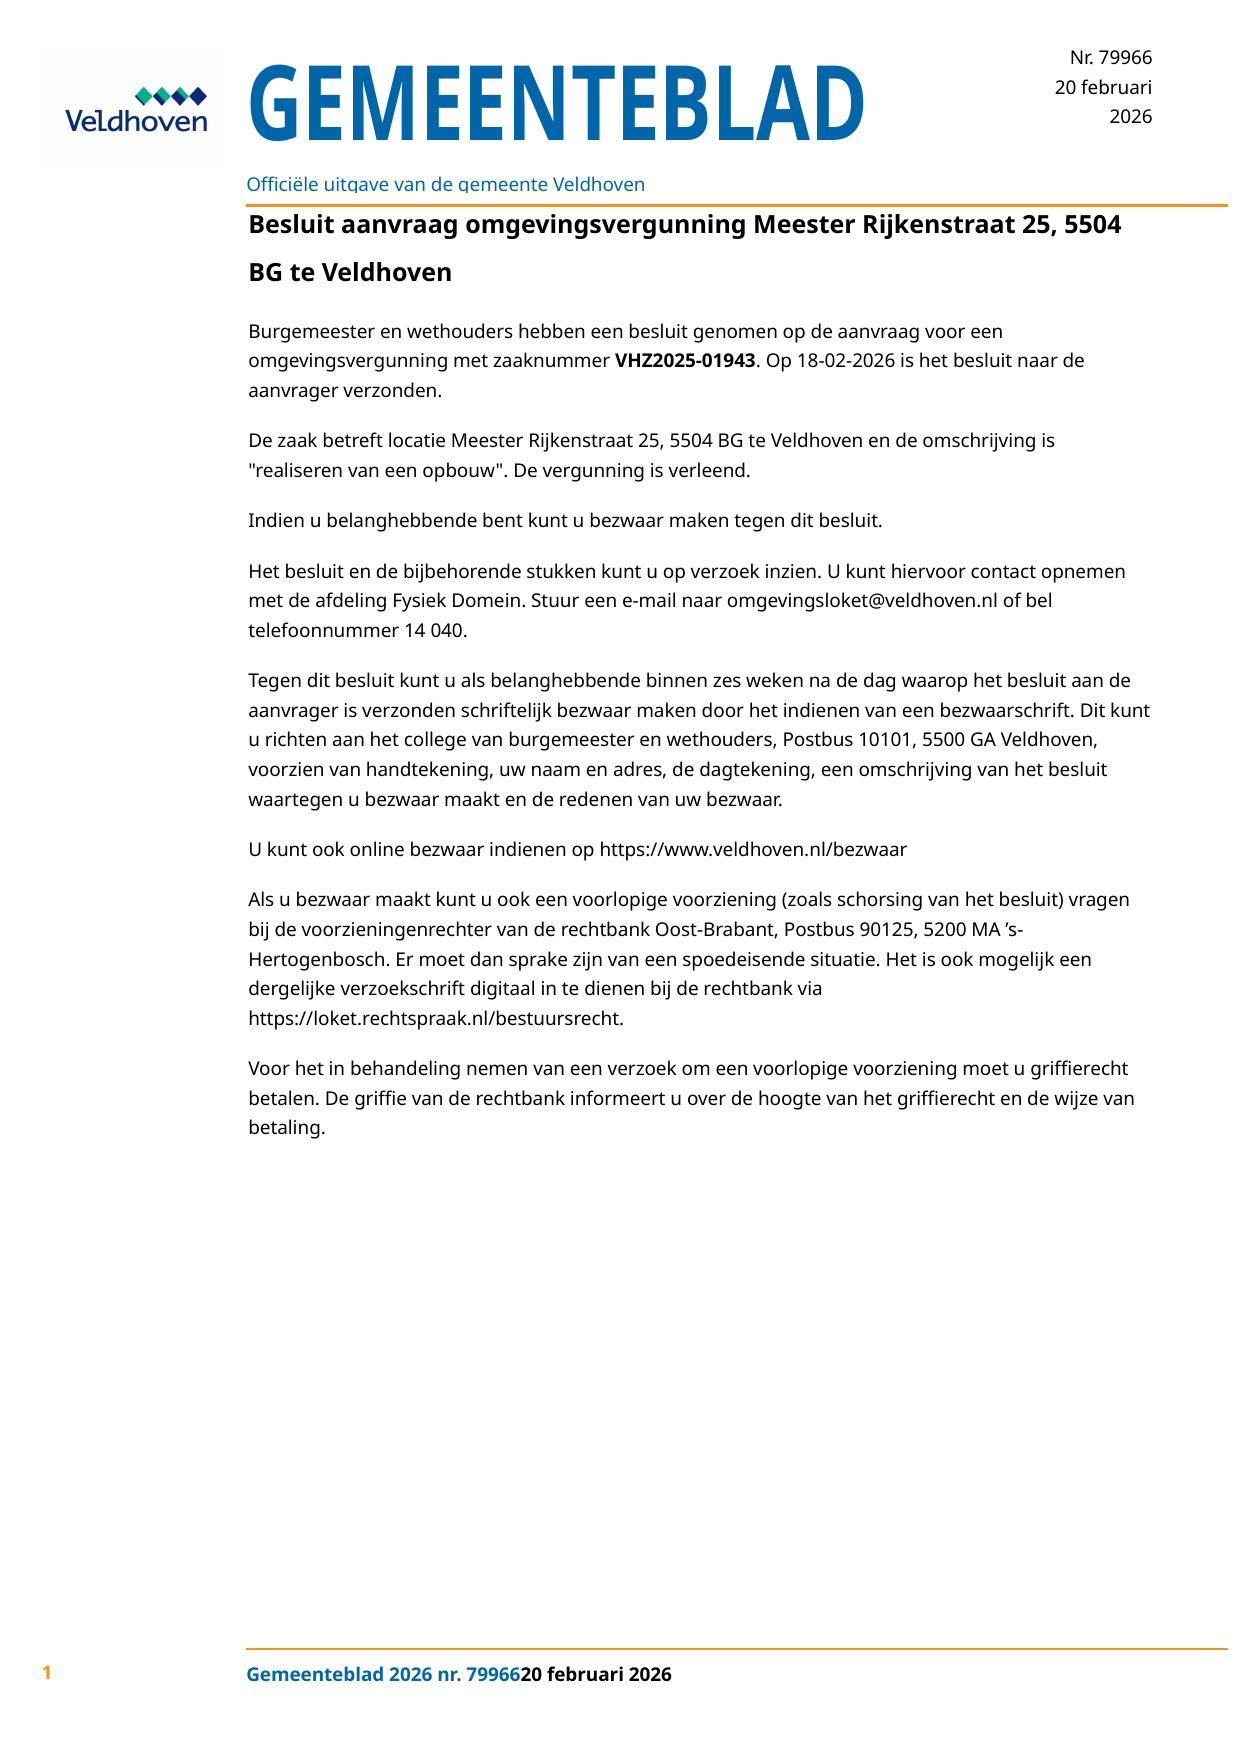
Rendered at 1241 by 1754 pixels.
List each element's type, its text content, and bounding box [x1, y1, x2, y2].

text Voor het in behandeling nemen van een verzoek om een voorlopige voorziening moet u griffierecht betalen. De griffie van de rechtbank informeert u over de hoogte van het griffierecht en de wijze van betaling. [248, 1055, 1152, 1140]
text Besluit aanvraag omgevingsvergunning Meester Rijkenstraat 25, 5504 BG te Veldhoven [248, 207, 1152, 288]
text Tegen dit besluit kunt u als belanghebbende binnen zes weken na de dag waarop het besluit aan de aanvrager is verzonden schriftelijk bezwaar maken door het indienen van een bezwaarschrift. Dit kunt u richten aan het college van burgemeester en wethouders, Postbus 10101, 5500 GA Veldhoven, voorzien van handtekening, uw naam en adres, de dagtekening, een omschrijving van het besluit waartegen u bezwaar maakt en de redenen van uw bezwaar. [248, 667, 1152, 812]
text Als u bezwaar maakt kunt u ook een voorlopige voorziening (zoals schorsing van het besluit) vragen bij de voorzieningenrechter van de rechtbank Oost-Brabant, Postbus 90125, 5200 MA ’s-Hertogenbosch. Er moet dan sprake zijn van een spoedeisende situatie. Het is ook mogelijk een dergelijke verzoekschrift digitaal in te dienen bij de rechtbank via https://loket.rechtspraak.nl/bestuursrecht. [248, 887, 1152, 1031]
text Burgemeester en wethouders hebben een besluit genomen op de aanvraag voor een omgevingsvergunning met zaaknummer VHZ2025-01943. Op 18-02-2026 is het besluit naar de aanvrager verzonden. [248, 318, 1152, 403]
text De zaak betreft locatie Meester Rijkenstraat 25, 5504 BG te Veldhoven en de omschrijving is "realiseren van een opbouw". De vergunning is verleend. [248, 427, 1152, 483]
text Het besluit en de bijbehorende stukken kunt u op verzoek inzien. U kunt hiervoor contact opnemen met de afdeling Fysiek Domein. Stuur een e-mail naar omgevingsloket@veldhoven.nl of bel telefoonnummer 14 040. [248, 558, 1152, 643]
text U kunt ook online bezwaar indienen op https://www.veldhoven.nl/bezwaar [248, 836, 1152, 862]
picture [41, 47, 231, 172]
text Indien u belanghebbende bent kunt u bezwaar maken tegen dit besluit. [248, 507, 1152, 533]
